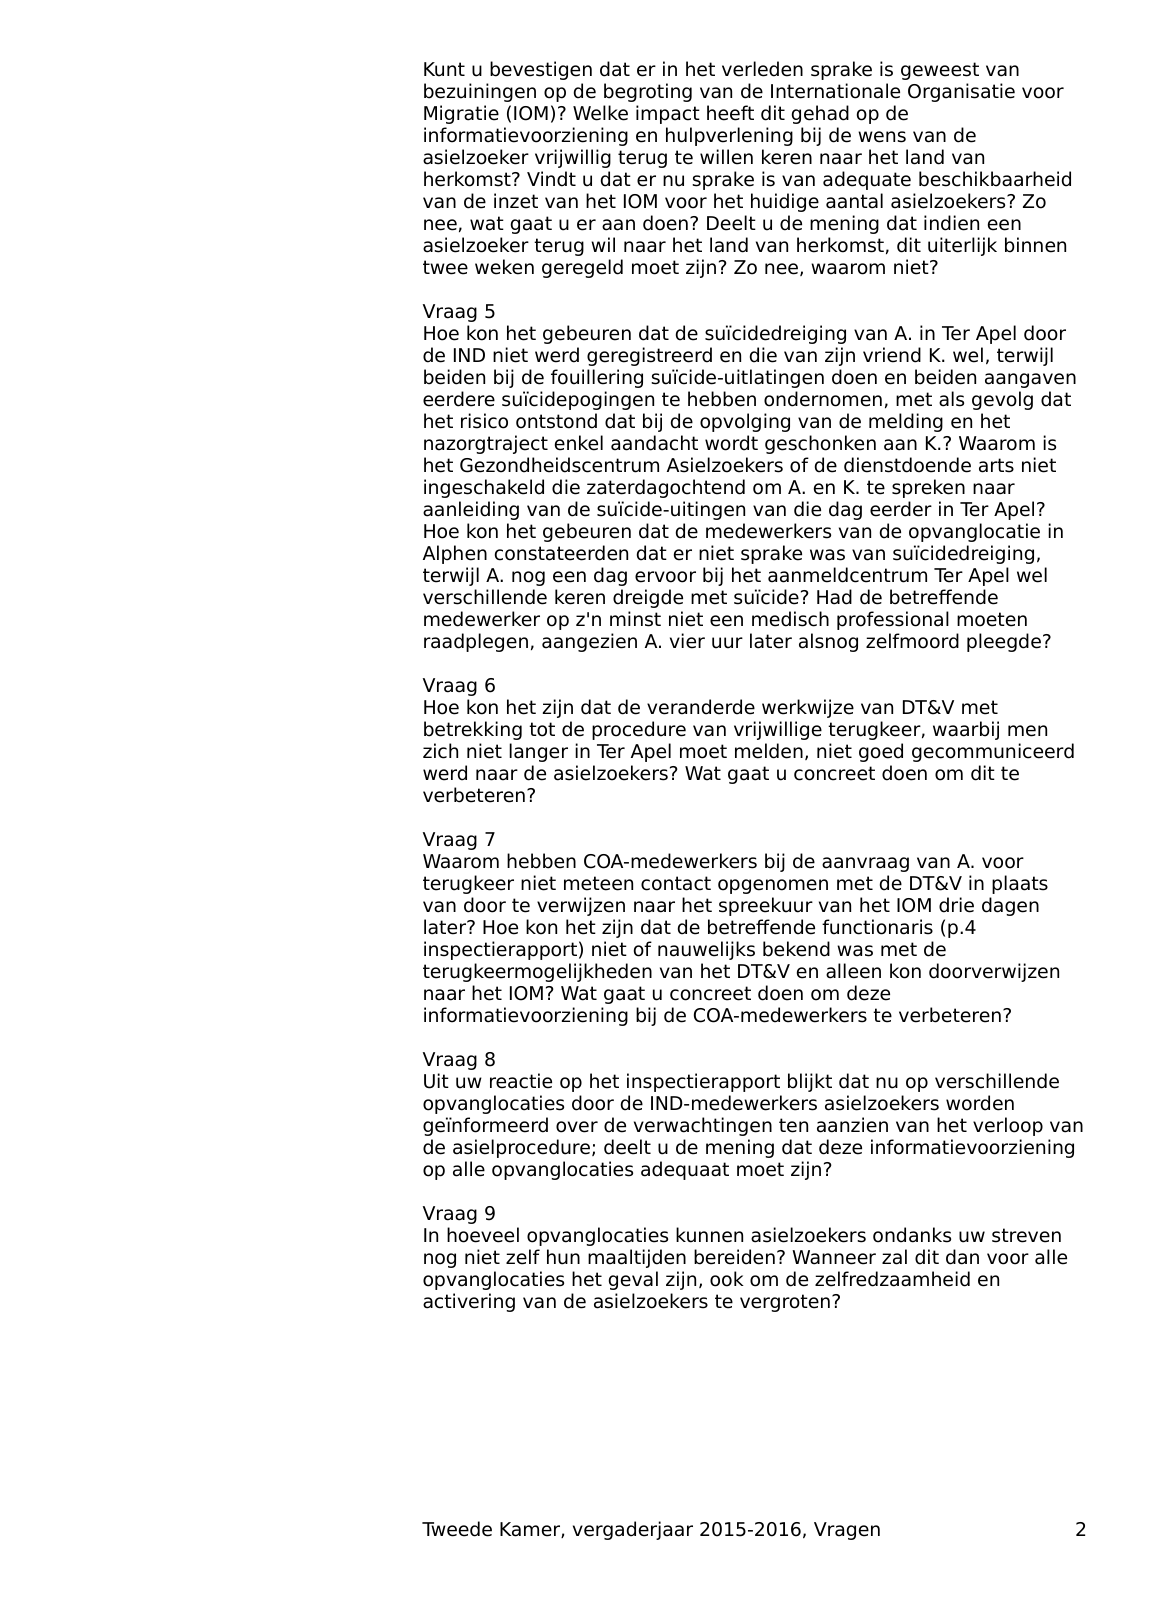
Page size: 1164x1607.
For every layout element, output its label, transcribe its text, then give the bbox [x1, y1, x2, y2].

text Vraag 6 [422, 675, 1087, 697]
text Waarom hebben COA-medewerkers bij de aanvraag van A. voor terugkeer niet meteen contact opgenomen met de DT&V in plaats van door te verwijzen naar het spreekuur van het IOM drie dagen later? Hoe kon het zijn dat de betreffende functionaris (p.4 inspectierapport) niet of nauwelijks bekend was met de terugkeermogelijkheden van het DT&V en alleen kon doorverwijzen naar het IOM? Wat gaat u concreet doen om deze informatievoorziening bij de COA-medewerkers te verbeteren? [422, 851, 1087, 1027]
text Vraag 5 [422, 301, 1087, 323]
text Vraag 9 [422, 1203, 1087, 1225]
text Hoe kon het gebeuren dat de suïcidedreiging van A. in Ter Apel door de IND niet werd geregistreerd en die van zijn vriend K. wel, terwijl beiden bij de fouillering suïcide-uitlatingen doen en beiden aangaven eerdere suïcidepogingen te hebben ondernomen, met als gevolg dat het risico ontstond dat bij de opvolging van de melding en het nazorgtraject enkel aandacht wordt geschonken aan K.? Waarom is het Gezondheidscentrum Asielzoekers of de dienstdoende arts niet ingeschakeld die zaterdagochtend om A. en K. te spreken naar aanleiding van de suïcide-uitingen van die dag eerder in Ter Apel? Hoe kon het gebeuren dat de medewerkers van de opvanglocatie in Alphen constateerden dat er niet sprake was van suïcidedreiging, terwijl A. nog een dag ervoor bij het aanmeldcentrum Ter Apel wel verschillende keren dreigde met suïcide? Had de betreffende medewerker op z'n minst niet een medisch professional moeten raadplegen, aangezien A. vier uur later alsnog zelfmoord pleegde? [422, 323, 1087, 653]
text In hoeveel opvanglocaties kunnen asielzoekers ondanks uw streven nog niet zelf hun maaltijden bereiden? Wanneer zal dit dan voor alle opvanglocaties het geval zijn, ook om de zelfredzaamheid en activering van de asielzoekers te vergroten? [422, 1225, 1087, 1313]
text Uit uw reactie op het inspectierapport blijkt dat nu op verschillende opvanglocaties door de IND-medewerkers asielzoekers worden geïnformeerd over de verwachtingen ten aanzien van het verloop van de asielprocedure; deelt u de mening dat deze informatievoorziening op alle opvanglocaties adequaat moet zijn? [422, 1071, 1087, 1181]
text Hoe kon het zijn dat de veranderde werkwijze van DT&V met betrekking tot de procedure van vrijwillige terugkeer, waarbij men zich niet langer in Ter Apel moet melden, niet goed gecommuniceerd werd naar de asielzoekers? Wat gaat u concreet doen om dit te verbeteren? [422, 697, 1087, 807]
text Vraag 8 [422, 1049, 1087, 1071]
text Vraag 7 [422, 829, 1087, 851]
text Kunt u bevestigen dat er in het verleden sprake is geweest van bezuiningen op de begroting van de Internationale Organisatie voor Migratie (IOM)? Welke impact heeft dit gehad op de informatievoorziening en hulpverlening bij de wens van de asielzoeker vrijwillig terug te willen keren naar het land van herkomst? Vindt u dat er nu sprake is van adequate beschikbaarheid van de inzet van het IOM voor het huidige aantal asielzoekers? Zo nee, wat gaat u er aan doen? Deelt u de mening dat indien een asielzoeker terug wil naar het land van herkomst, dit uiterlijk binnen twee weken geregeld moet zijn? Zo nee, waarom niet? [422, 59, 1087, 279]
